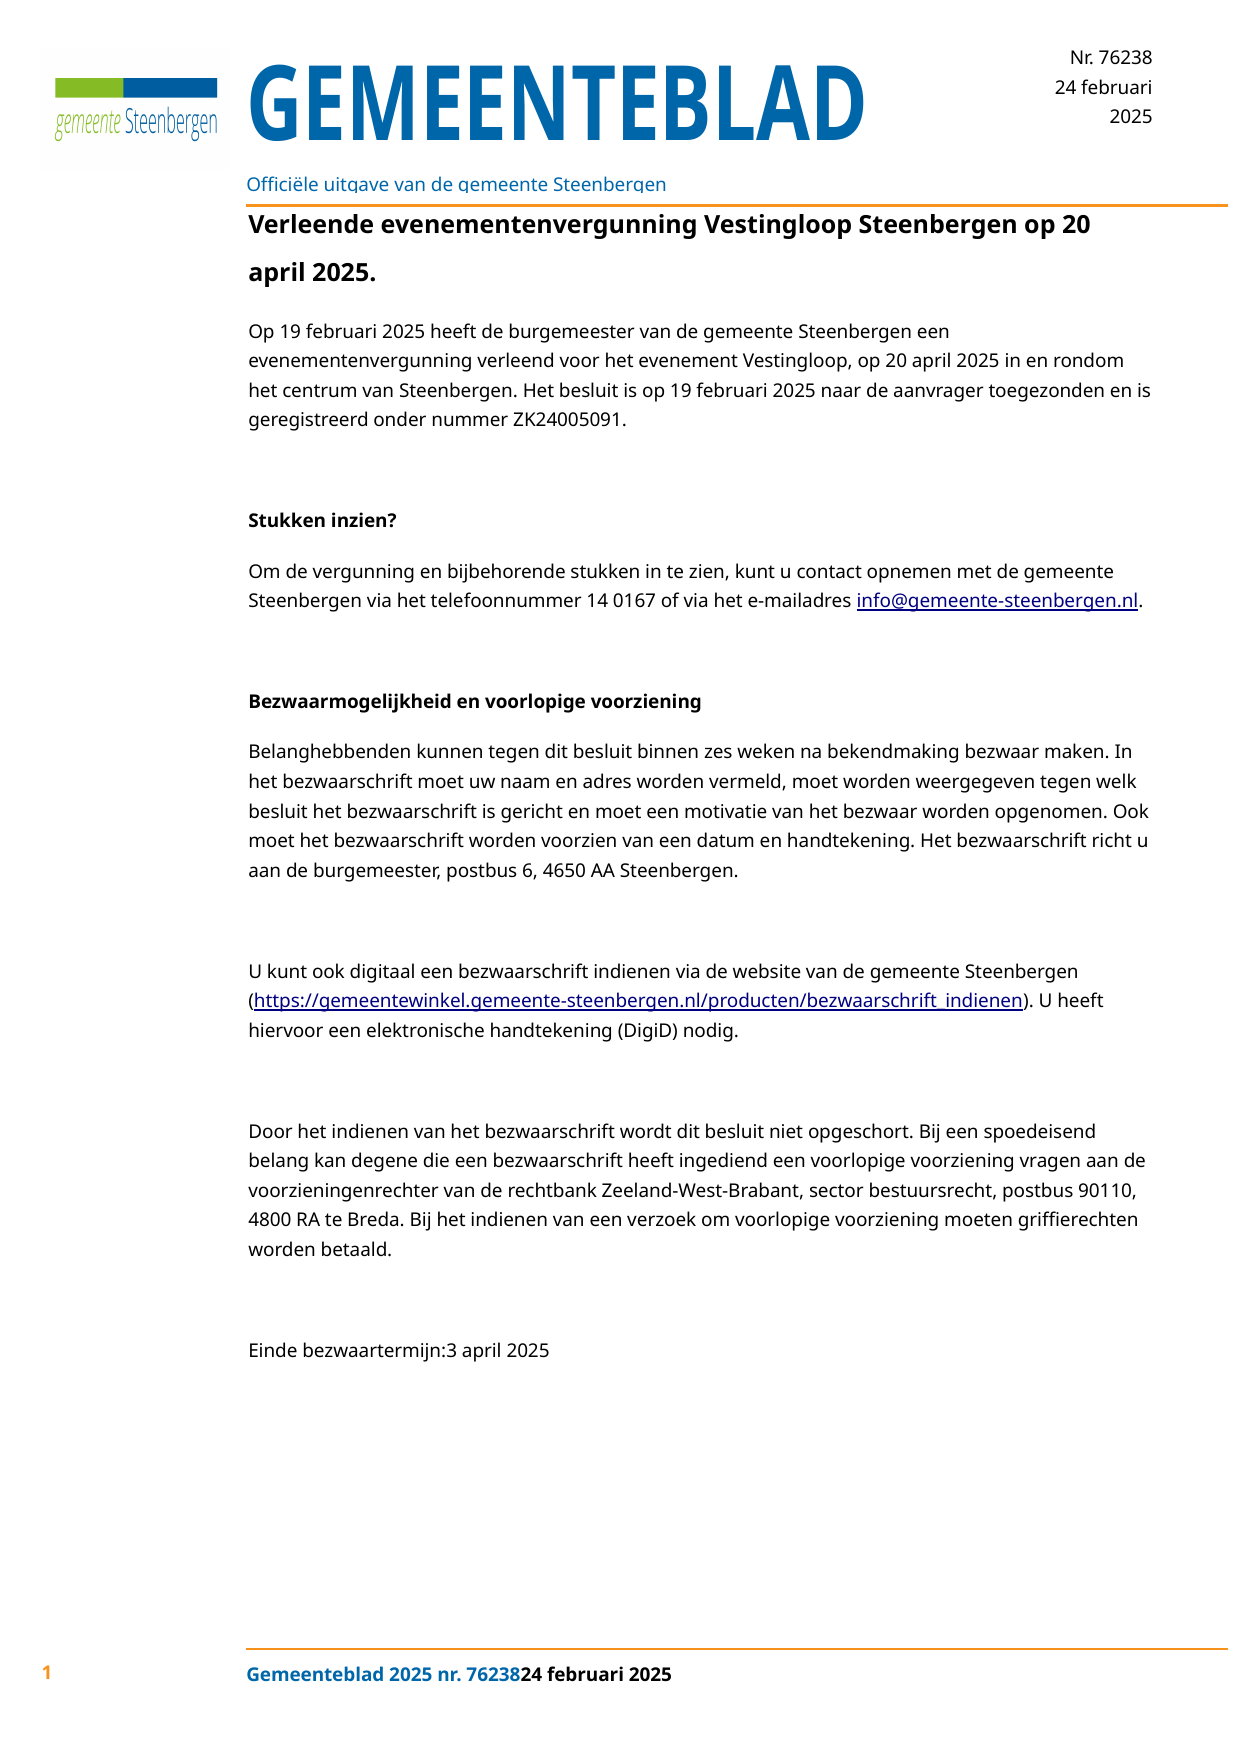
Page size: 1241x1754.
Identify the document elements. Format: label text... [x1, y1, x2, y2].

text ­ [248, 1287, 1152, 1312]
text Bezwaarmogelijkheid en voorlopige voorziening [248, 688, 1152, 714]
picture [41, 47, 231, 172]
text Belanghebbenden kunnen tegen dit besluit binnen zes weken na bekendmaking bezwaar maken. In het bezwaarschrift moet uw naam en adres worden vermeld, moet worden weergegeven tegen welk besluit het bezwaarschrift is gericht en moet een motivatie van het bezwaar worden opgenomen. Ook moet het bezwaarschrift worden voorzien van een datum en handtekening. Het bezwaarschrift richt u aan de burgemeester, postbus 6, 4650 AA Steenbergen. [248, 739, 1152, 883]
text Door het indienen van het bezwaarschrift wordt dit besluit niet opgeschort. Bij een spoedeisend belang kan degene die een bezwaarschrift heeft ingediend een voorlopige voorziening vragen aan de voorzieningenrechter van de rechtbank Zeeland-West-Brabant, sector bestuursrecht, postbus 90110, 4800 RA te Breda. Bij het indienen van een verzoek om voorlopige voorziening moeten griffierechten worden betaald. [248, 1118, 1152, 1262]
text Einde bezwaartermijn:3 april 2025 [248, 1337, 1152, 1363]
text Verleende evenementenvergunning Vestingloop Steenbergen op 20 april 2025. [248, 207, 1152, 288]
text Stukken inzien? [248, 507, 1152, 533]
text Op 19 februari 2025 heeft de burgemeester van de gemeente Steenbergen een evenementenvergunning verleend voor het evenement Vestingloop, op 20 april 2025 in en rondom het centrum van Steenbergen. Het besluit is op 19 februari 2025 naar de aanvrager toegezonden en is geregistreerd onder nummer ZK24005091. [248, 318, 1152, 432]
text Om de vergunning en bijbehorende stukken in te zien, kunt u contact opnemen met de gemeente Steenbergen via het telefoonnummer 14 0167 of via het e-mailadres info@gemeente-steenbergen.nl. [248, 558, 1152, 613]
text U kunt ook digitaal een bezwaarschrift indienen via de website van de gemeente Steenbergen (https://gemeentewinkel.gemeente-steenbergen.nl/producten/bezwaarschrift_indienen). U heeft hiervoor een elektronische handtekening (DigiD) nodig. [248, 958, 1152, 1043]
